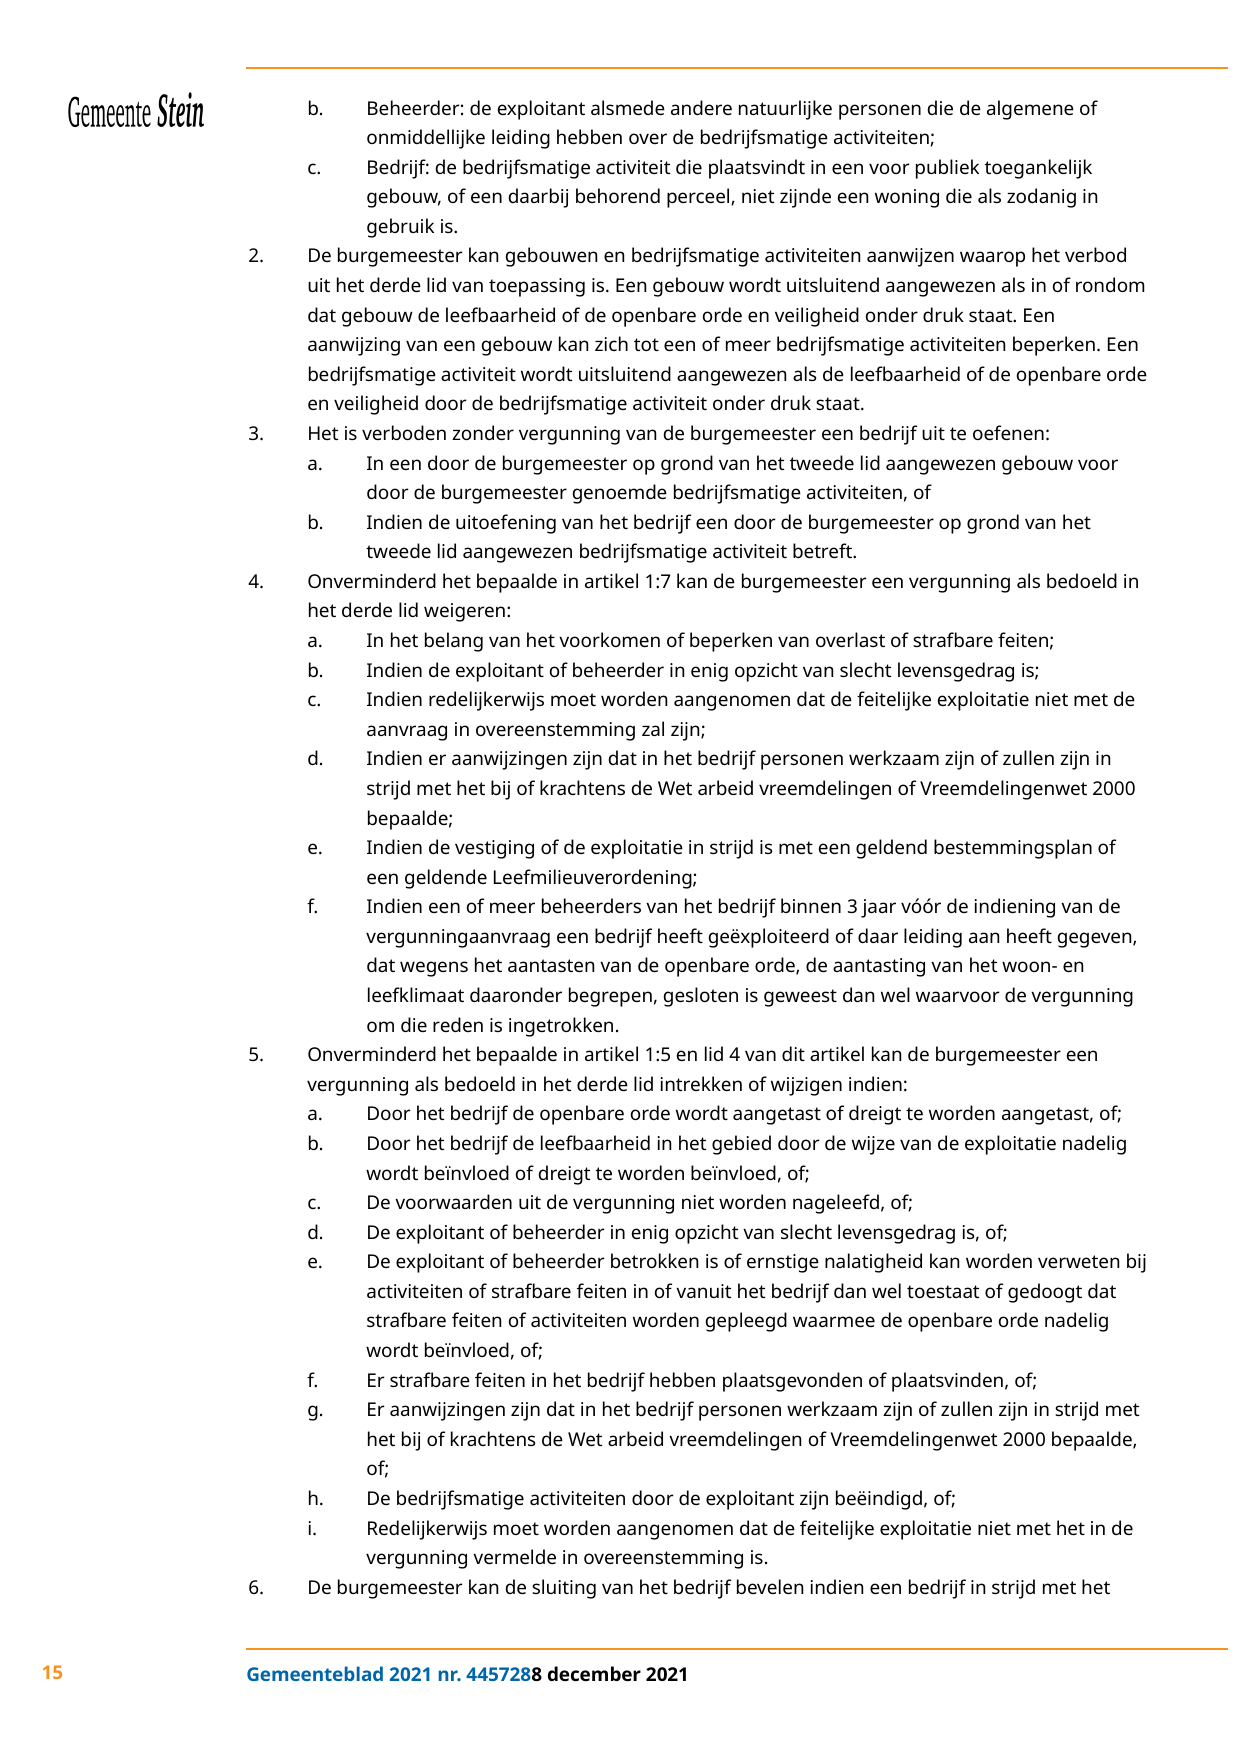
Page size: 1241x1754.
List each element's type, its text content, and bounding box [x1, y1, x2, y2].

list De burgemeester kan de sluiting van het bedrijf bevelen indien een bedrijf in strijd met het [248, 1574, 1152, 1600]
list Indien redelijkerwijs moet worden aangenomen dat de feitelijke exploitatie niet met de aanvraag in overeenstemming zal zijn; [307, 686, 1152, 742]
list Beheerder: de exploitant alsmede andere natuurlijke personen die de algemene of onmiddellijke leiding hebben over de bedrijfsmatige activiteiten; [307, 95, 1152, 150]
list Indien er aanwijzingen zijn dat in het bedrijf personen werkzaam zijn of zullen zijn in strijd met het bij of krachtens de Wet arbeid vreemdelingen of Vreemdelingenwet 2000 bepaalde; [307, 746, 1152, 831]
list Bedrijf: de bedrijfsmatige activiteit die plaatsvindt in een voor publiek toegankelijk gebouw, of een daarbij behorend perceel, niet zijnde een woning die als zodanig in gebruik is. [307, 154, 1152, 239]
list Indien de vestiging of de exploitatie in strijd is met een geldend bestemmingsplan of een geldende Leefmilieuverordening; [307, 834, 1152, 890]
list Onverminderd het bepaalde in artikel 1:7 kan de burgemeester een vergunning als bedoeld in het derde lid weigeren: [248, 568, 1152, 623]
list Indien een of meer beheerders van het bedrijf binnen 3 jaar vóór de indiening van de vergunningaanvraag een bedrijf heeft geëxploiteerd of daar leiding aan heeft gegeven, dat wegens het aantasten van de openbare orde, de aantasting van het woon- en leefklimaat daaronder begrepen, gesloten is geweest dan wel waarvoor de vergunning om die reden is ingetrokken. [307, 893, 1152, 1038]
list De exploitant of beheerder in enig opzicht van slecht levensgedrag is, of; [307, 1219, 1152, 1245]
list De exploitant of beheerder betrokken is of ernstige nalatigheid kan worden verweten bij activiteiten of strafbare feiten in of vanuit het bedrijf dan wel toestaat of gedoogt dat strafbare feiten of activiteiten worden gepleegd waarmee de openbare orde nadelig wordt beïnvloed, of; [307, 1248, 1152, 1363]
list Door het bedrijf de openbare orde wordt aangetast of dreigt te worden aangetast, of; [307, 1101, 1152, 1126]
picture [41, 47, 231, 172]
list Indien de uitoefening van het bedrijf een door de burgemeester op grond van het tweede lid aangewezen bedrijfsmatige activiteit betreft. [307, 509, 1152, 564]
list De bedrijfsmatige activiteiten door de exploitant zijn beëindigd, of; [307, 1485, 1152, 1511]
list Onverminderd het bepaalde in artikel 1:5 en lid 4 van dit artikel kan de burgemeester een vergunning als bedoeld in het derde lid intrekken of wijzigen indien: [248, 1041, 1152, 1097]
list Er strafbare feiten in het bedrijf hebben plaatsgevonden of plaatsvinden, of; [307, 1367, 1152, 1393]
list In een door de burgemeester op grond van het tweede lid aangewezen gebouw voor door de burgemeester genoemde bedrijfsmatige activiteiten, of [307, 450, 1152, 505]
list In het belang van het voorkomen of beperken van overlast of strafbare feiten; [307, 627, 1152, 653]
list Door het bedrijf de leefbaarheid in het gebied door de wijze van de exploitatie nadelig wordt beïnvloed of dreigt te worden beïnvloed, of; [307, 1130, 1152, 1186]
list Redelijkerwijs moet worden aangenomen dat de feitelijke exploitatie niet met het in de vergunning vermelde in overeenstemming is. [307, 1515, 1152, 1570]
list De burgemeester kan gebouwen en bedrijfsmatige activiteiten aanwijzen waarop het verbod uit het derde lid van toepassing is. Een gebouw wordt uitsluitend aangewezen als in of rondom dat gebouw de leefbaarheid of de openbare orde en veiligheid onder druk staat. Een aanwijzing van een gebouw kan zich tot een of meer bedrijfsmatige activiteiten beperken. Een bedrijfsmatige activiteit wordt uitsluitend aangewezen als de leefbaarheid of de openbare orde en veiligheid door de bedrijfsmatige activiteit onder druk staat. [248, 243, 1152, 416]
list Er aanwijzingen zijn dat in het bedrijf personen werkzaam zijn of zullen zijn in strijd met het bij of krachtens de Wet arbeid vreemdelingen of Vreemdelingenwet 2000 bepaalde, of; [307, 1396, 1152, 1481]
list Indien de exploitant of beheerder in enig opzicht van slecht levensgedrag is; [307, 657, 1152, 683]
list De voorwaarden uit de vergunning niet worden nageleefd, of; [307, 1189, 1152, 1215]
list Het is verboden zonder vergunning van de burgemeester een bedrijf uit te oefenen: [248, 420, 1152, 446]
